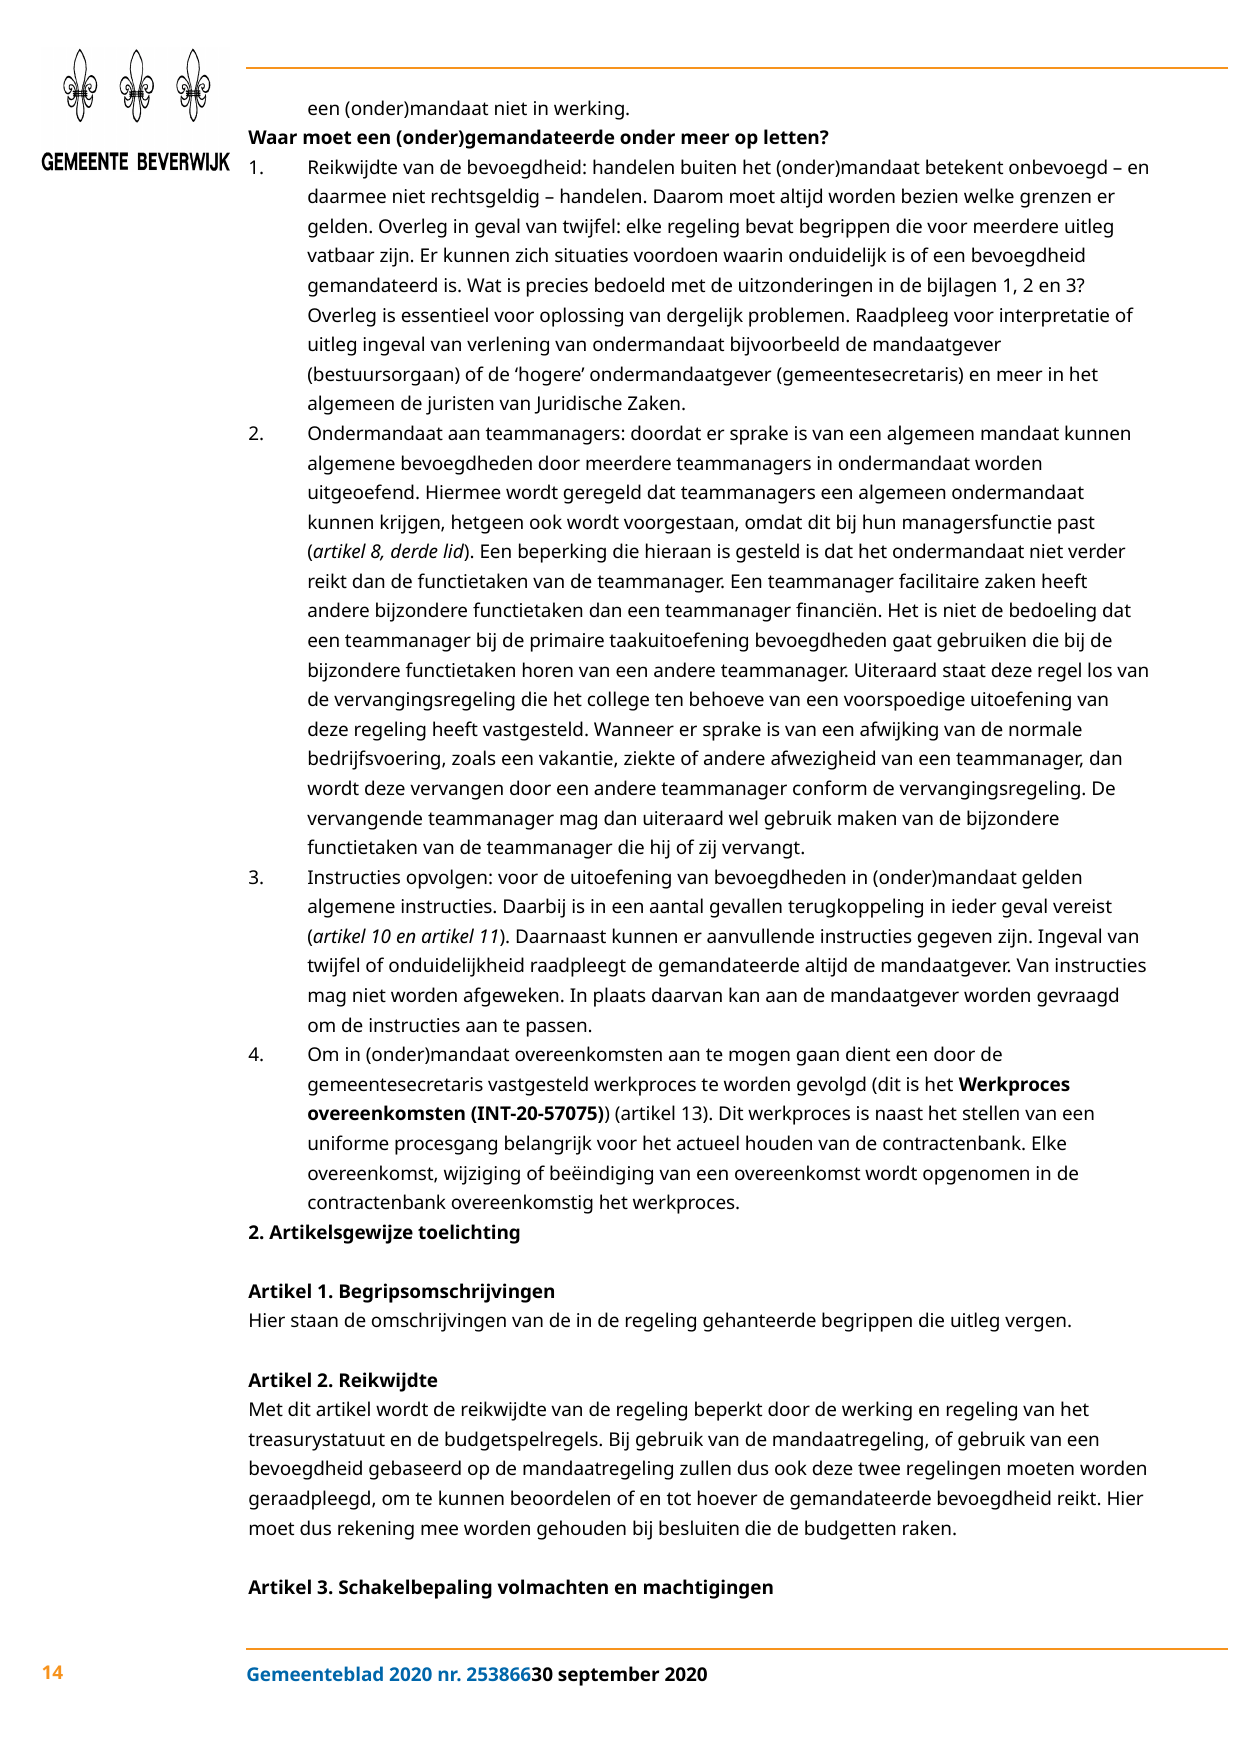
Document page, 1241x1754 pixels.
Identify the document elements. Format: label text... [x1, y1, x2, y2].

picture [41, 47, 231, 172]
text Artikel 1. Begripsomschrijvingen [248, 1278, 1152, 1304]
text Hier staan de omschrijvingen van de in de regeling gehanteerde begrippen die uitleg vergen. [248, 1308, 1152, 1333]
list Instructies opvolgen: voor de uitoefening van bevoegdheden in (onder)mandaat gelden algemene instructies. Daarbij is in een aantal gevallen terugkoppeling in ieder geval vereist (artikel 10 en artikel 11). Daarnaast kunnen er aanvullende instructies gegeven zijn. Ingeval van twijfel of onduidelijkheid raadpleegt de gemandateerde altijd de mandaatgever. Van instructies mag niet worden afgeweken. In plaats daarvan kan aan de mandaatgever worden gevraagd om de instructies aan te passen. [248, 864, 1152, 1038]
text Waar moet een (onder)gemandateerde onder meer op letten? [248, 124, 1152, 150]
text Artikel 3. Schakelbepaling volmachten en machtigingen [248, 1574, 1152, 1600]
list een (onder)mandaat niet in werking. [248, 95, 1152, 121]
list Ondermandaat aan teammanagers: doordat er sprake is van een algemeen mandaat kunnen algemene bevoegdheden door meerdere teammanagers in ondermandaat worden uitgeoefend. Hiermee wordt geregeld dat teammanagers een algemeen ondermandaat kunnen krijgen, hetgeen ook wordt voorgestaan, omdat dit bij hun managersfunctie past (artikel 8, derde lid). Een beperking die hieraan is gesteld is dat het ondermandaat niet verder reikt dan de functietaken van de teammanager. Een teammanager facilitaire zaken heeft andere bijzondere functietaken dan een teammanager financiën. Het is niet de bedoeling dat een teammanager bij de primaire taakuitoefening bevoegdheden gaat gebruiken die bij de bijzondere functietaken horen van een andere teammanager. Uiteraard staat deze regel los van de vervangingsregeling die het college ten behoeve van een voorspoedige uitoefening van deze regeling heeft vastgesteld. Wanneer er sprake is van een afwijking van de normale bedrijfsvoering, zoals een vakantie, ziekte of andere afwezigheid van een teammanager, dan wordt deze vervangen door een andere teammanager conform de vervangingsregeling. De vervangende teammanager mag dan uiteraard wel gebruik maken van de bijzondere functietaken van de teammanager die hij of zij vervangt. [248, 420, 1152, 860]
list Om in (onder)mandaat overeenkomsten aan te mogen gaan dient een door de gemeentesecretaris vastgesteld werkproces te worden gevolgd (dit is het Werkproces overeenkomsten (INT-20-57075)) (artikel 13). Dit werkproces is naast het stellen van een uniforme procesgang belangrijk voor het actueel houden van de contractenbank. Elke overeenkomst, wijziging of beëindiging van een overeenkomst wordt opgenomen in de contractenbank overeenkomstig het werkproces. [248, 1041, 1152, 1215]
text Met dit artikel wordt de reikwijdte van de regeling beperkt door de werking en regeling van het treasurystatuut en de budgetspelregels. Bij gebruik van de mandaatregeling, of gebruik van een bevoegdheid gebaseerd op de mandaatregeling zullen dus ook deze twee regelingen moeten worden geraadpleegd, om te kunnen beoordelen of en tot hoever de gemandateerde bevoegdheid reikt. Hier moet dus rekening mee worden gehouden bij besluiten die de budgetten raken. [248, 1396, 1152, 1541]
text 2. Artikelsgewijze toelichting [248, 1219, 1152, 1245]
list Reikwijdte van de bevoegdheid: handelen buiten het (onder)mandaat betekent onbevoegd – en daarmee niet rechtsgeldig – handelen. Daarom moet altijd worden bezien welke grenzen er gelden. Overleg in geval van twijfel: elke regeling bevat begrippen die voor meerdere uitleg vatbaar zijn. Er kunnen zich situaties voordoen waarin onduidelijk is of een bevoegdheid gemandateerd is. Wat is precies bedoeld met de uitzonderingen in de bijlagen 1, 2 en 3? Overleg is essentieel voor oplossing van dergelijk problemen. Raadpleeg voor interpretatie of uitleg ingeval van verlening van ondermandaat bijvoorbeeld de mandaatgever (bestuursorgaan) of de ‘hogere’ ondermandaatgever (gemeentesecretaris) en meer in het algemeen de juristen van Juridische Zaken. [248, 154, 1152, 416]
text Artikel 2. Reikwijdte [248, 1367, 1152, 1393]
